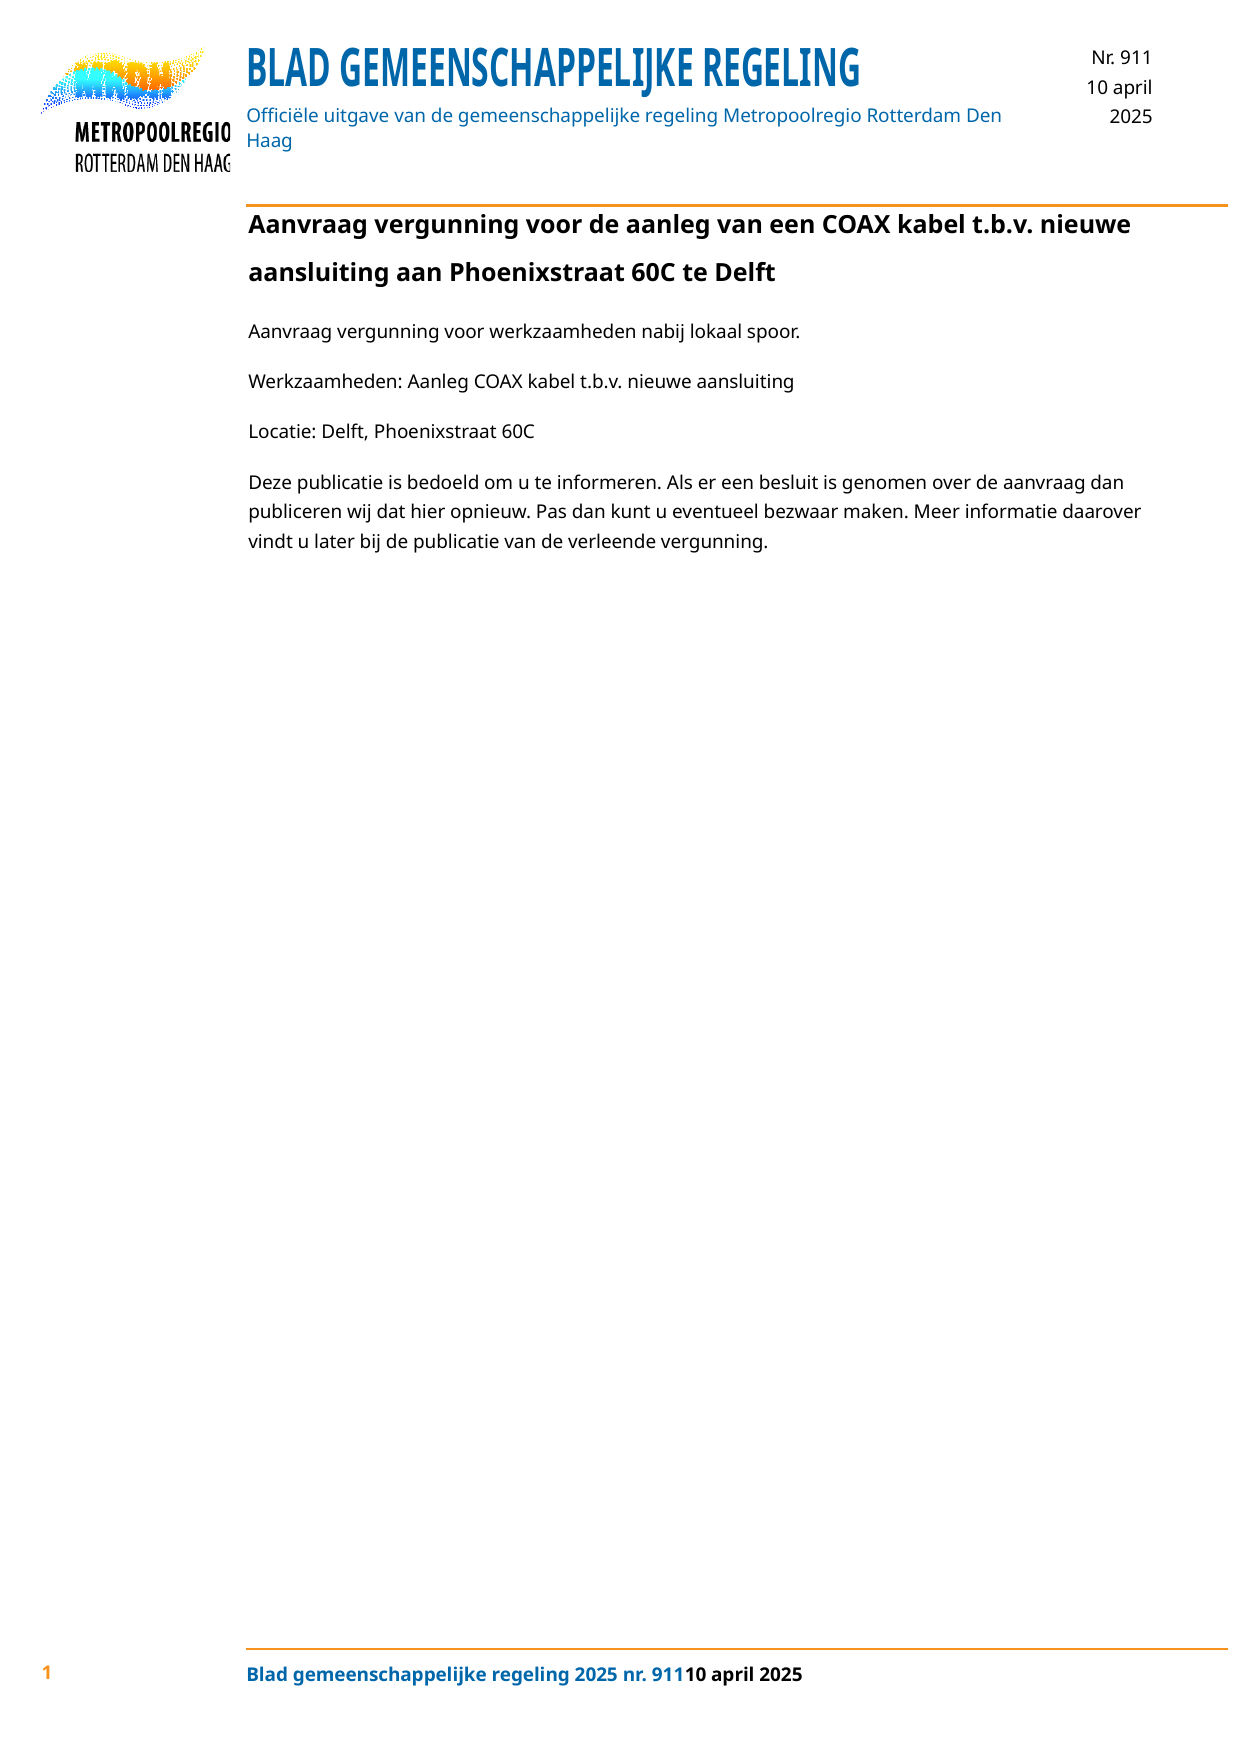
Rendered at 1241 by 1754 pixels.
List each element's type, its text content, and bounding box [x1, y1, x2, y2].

text Werkzaamheden: Aanleg COAX kabel t.b.v. nieuwe aansluiting [248, 368, 1152, 394]
text Aanvraag vergunning voor de aanleg van een COAX kabel t.b.v. nieuwe aansluiting aan Phoenixstraat 60C te Delft [248, 207, 1152, 288]
text Aanvraag vergunning voor werkzaamheden nabij lokaal spoor. [248, 318, 1152, 344]
text Deze publicatie is bedoeld om u te informeren. Als er een besluit is genomen over de aanvraag dan publiceren wij dat hier opnieuw. Pas dan kunt u eventueel bezwaar maken. Meer informatie daarover vindt u later bij de publicatie van de verleende vergunning. [248, 469, 1152, 554]
text Locatie: Delft, Phoenixstraat 60C [248, 419, 1152, 444]
picture [41, 47, 231, 172]
